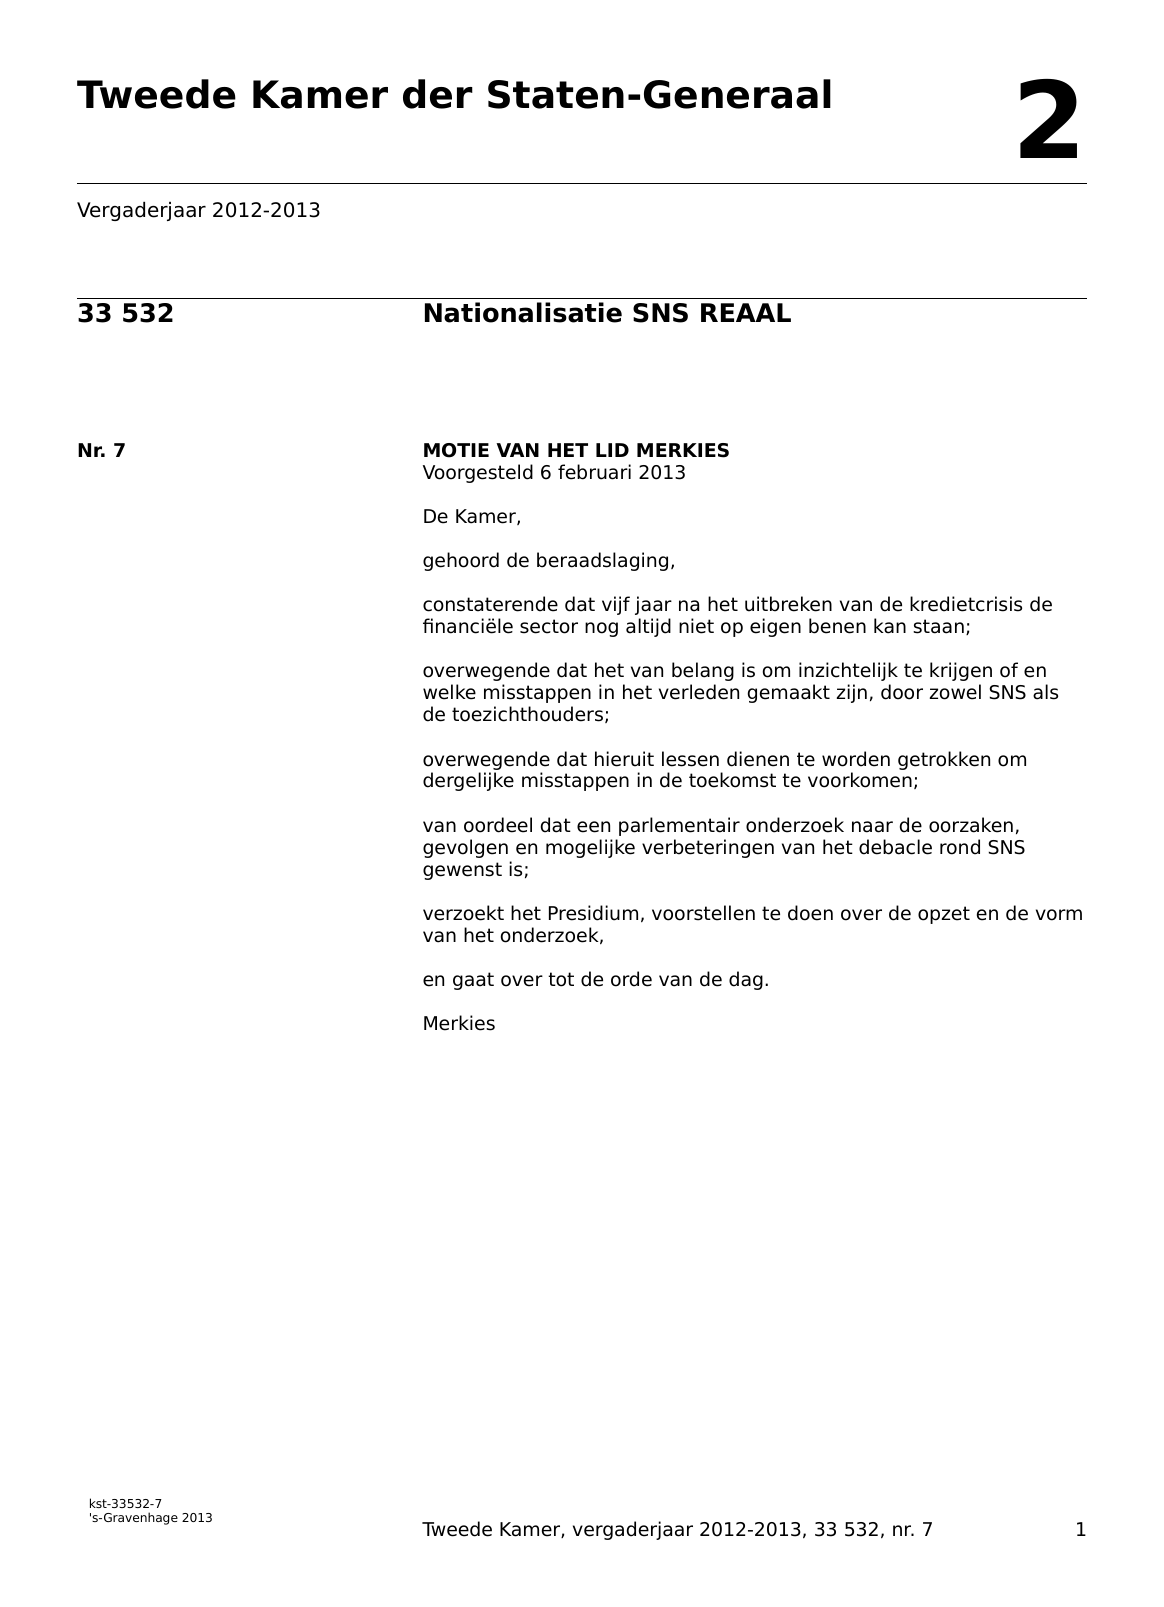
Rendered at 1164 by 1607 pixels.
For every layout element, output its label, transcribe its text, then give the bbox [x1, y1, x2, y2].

text overwegende dat het van belang is om inzichtelijk te krijgen of en welke misstappen in het verleden gemaakt zijn, door zowel SNS als de toezichthouders; [422, 660, 1087, 726]
text gehoord de beraadslaging, [422, 550, 1087, 572]
table_header 2 [886, 59, 1087, 183]
text Voorgesteld 6 februari 2013 [422, 462, 1087, 484]
subtitle Nr. 7 MOTIE VAN HET LID MERKIES [77, 440, 1087, 462]
subtitle 33 532 Nationalisatie SNS REAAL [77, 299, 1087, 329]
text van oordeel dat een parlementair onderzoek naar de oorzaken, gevolgen en mogelijke verbeteringen van het debacle rond SNS gewenst is; [422, 814, 1087, 881]
text kst-33532-7 [88, 1497, 323, 1511]
text De Kamer, [422, 506, 1087, 528]
table_cell Vergaderjaar 2012-2013 [77, 184, 1087, 298]
table_header Tweede Kamer der Staten-Generaal [77, 59, 886, 183]
text verzoekt het Presidium, voorstellen te doen over de opzet en de vorm van het onderzoek, [422, 903, 1087, 947]
text en gaat over tot de orde van de dag. [422, 969, 1087, 991]
text 's-Gravenhage 2013 [88, 1511, 323, 1525]
text overwegende dat hieruit lessen dienen te worden getrokken om dergelijke misstappen in de toekomst te voorkomen; [422, 748, 1087, 792]
text Merkies [422, 1013, 1087, 1035]
text constaterende dat vijf jaar na het uitbreken van de kredietcrisis de financiële sector nog altijd niet op eigen benen kan staan; [422, 594, 1087, 638]
